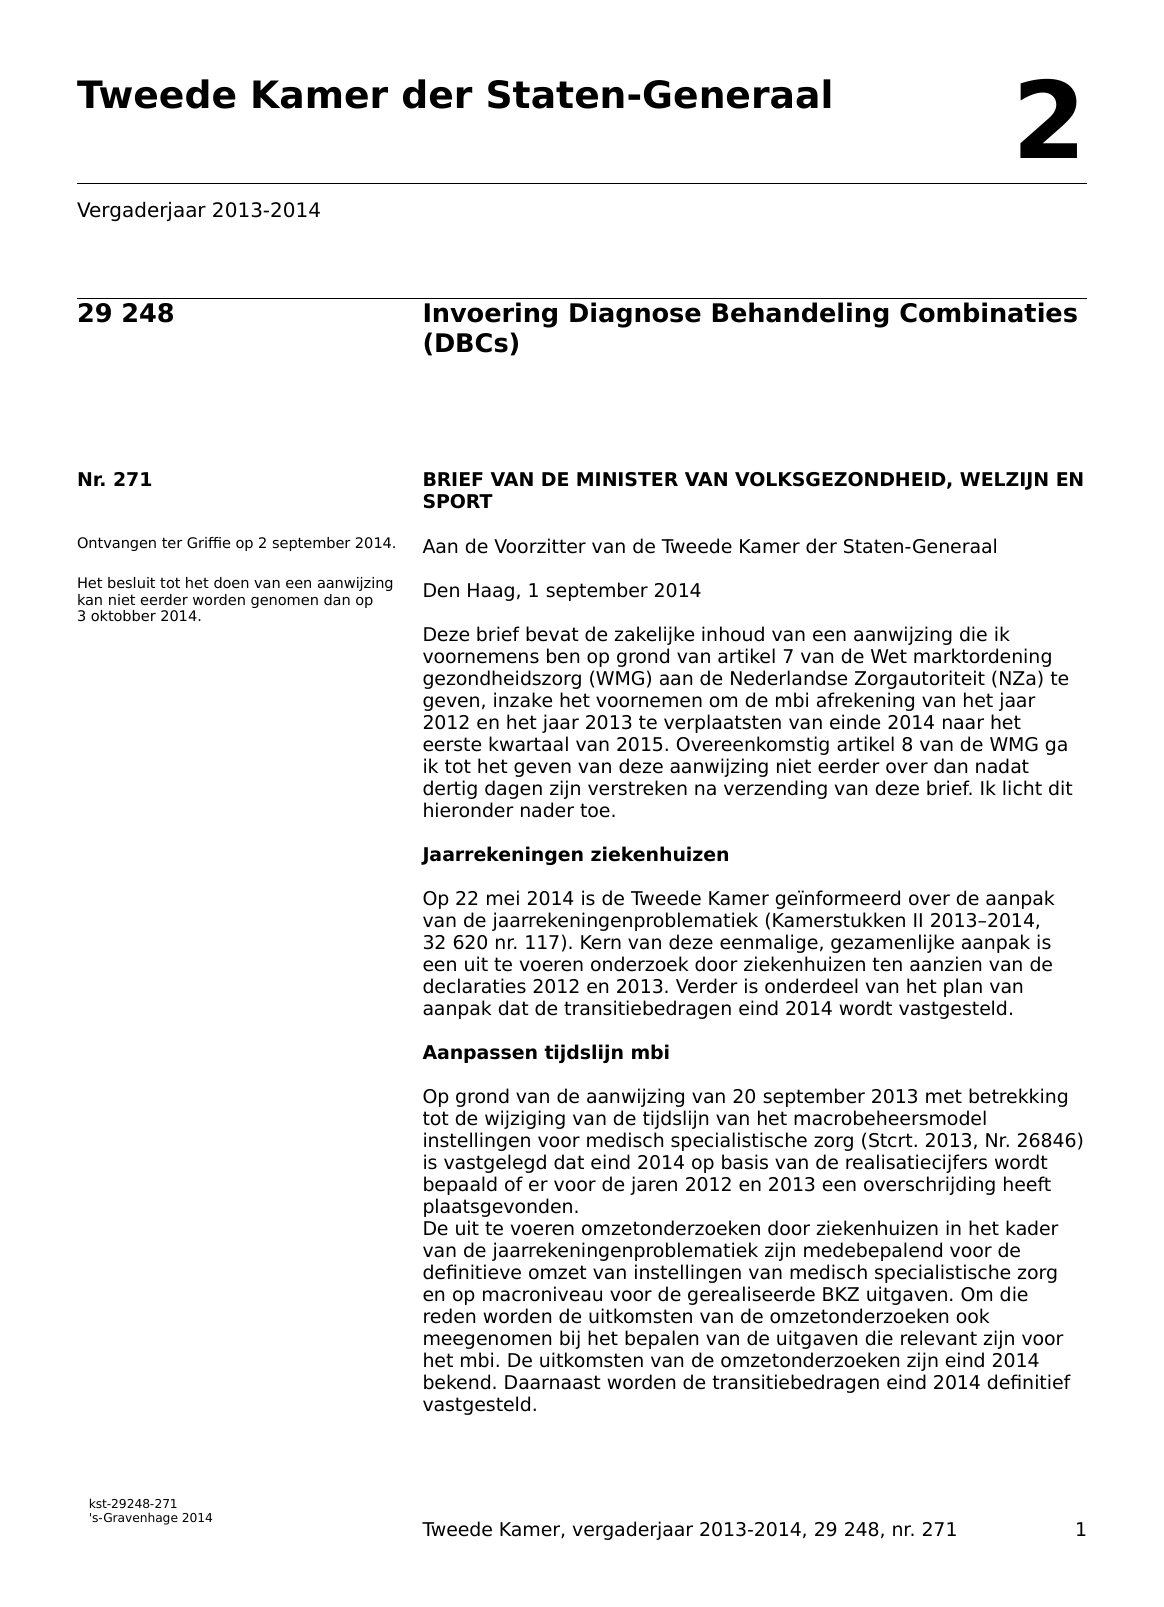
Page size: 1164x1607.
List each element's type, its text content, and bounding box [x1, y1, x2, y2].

text [77, 552, 399, 574]
subtitle 29 248 Invoering Diagnose Behandeling Combinaties (DBCs) [77, 299, 1087, 358]
text Deze brief bevat de zakelijke inhoud van een aanwijzing die ik voornemens ben op grond van artikel 7 van de Wet marktordening gezondheidszorg (WMG) aan de Nederlandse Zorgautoriteit (NZa) te geven, inzake het voornemen om de mbi afrekening van het jaar 2012 en het jaar 2013 te verplaatsten van einde 2014 naar het eerste kwartaal van 2015. Overeenkomstig artikel 8 van de WMG ga ik tot het geven van deze aanwijzing niet eerder over dan nadat dertig dagen zijn verstreken na verzending van deze brief. Ik licht dit hieronder nader toe. [422, 624, 1087, 822]
subtitle Nr. 271 BRIEF VAN DE MINISTER VAN VOLKSGEZONDHEID, WELZIJN EN SPORT [77, 469, 1087, 513]
text Op 22 mei 2014 is de Tweede Kamer geïnformeerd over de aanpak van de jaarrekeningenproblematiek (Kamerstukken II 2013–2014, 32 620 nr. 117). Kern van deze eenmalige, gezamenlijke aanpak is een uit te voeren onderzoek door ziekenhuizen ten aanzien van de declaraties 2012 en 2013. Verder is onderdeel van het plan van aanpak dat de transitiebedragen eind 2014 wordt vastgesteld. [422, 888, 1087, 1020]
text kst-29248-271 [88, 1497, 323, 1511]
table_header 2 [886, 59, 1087, 183]
text Op grond van de aanwijzing van 20 september 2013 met betrekking tot de wijziging van de tijdslijn van het macrobeheersmodel instellingen voor medisch specialistische zorg (Stcrt. 2013, Nr. 26846) is vastgelegd dat eind 2014 op basis van de realisatiecijfers wordt bepaald of er voor de jaren 2012 en 2013 een overschrijding heeft plaatsgevonden. [422, 1086, 1087, 1218]
text Den Haag, 1 september 2014 [422, 580, 1087, 602]
text 's-Gravenhage 2014 [88, 1511, 323, 1525]
subtitle Jaarrekeningen ziekenhuizen [422, 844, 1087, 866]
table_header Tweede Kamer der Staten-Generaal [77, 59, 886, 183]
table_cell Vergaderjaar 2013-2014 [77, 184, 1087, 298]
text De uit te voeren omzetonderzoeken door ziekenhuizen in het kader van de jaarrekeningenproblematiek zijn medebepalend voor de definitieve omzet van instellingen van medisch specialistische zorg en op macroniveau voor de gerealiseerde BKZ uitgaven. Om die reden worden de uitkomsten van de omzetonderzoeken ook meegenomen bij het bepalen van de uitgaven die relevant zijn voor het mbi. De uitkomsten van de omzetonderzoeken zijn eind 2014 bekend. Daarnaast worden de transitiebedragen eind 2014 definitief vastgesteld. [422, 1218, 1087, 1416]
text Het besluit tot het doen van een aanwijzing kan niet eerder worden genomen dan op 3 oktobber 2014. [77, 574, 399, 625]
text Ontvangen ter Griffie op 2 september 2014. [77, 536, 399, 552]
text Aan de Voorzitter van de Tweede Kamer der Staten-Generaal [422, 536, 1087, 557]
subtitle Aanpassen tijdslijn mbi [422, 1042, 1087, 1064]
